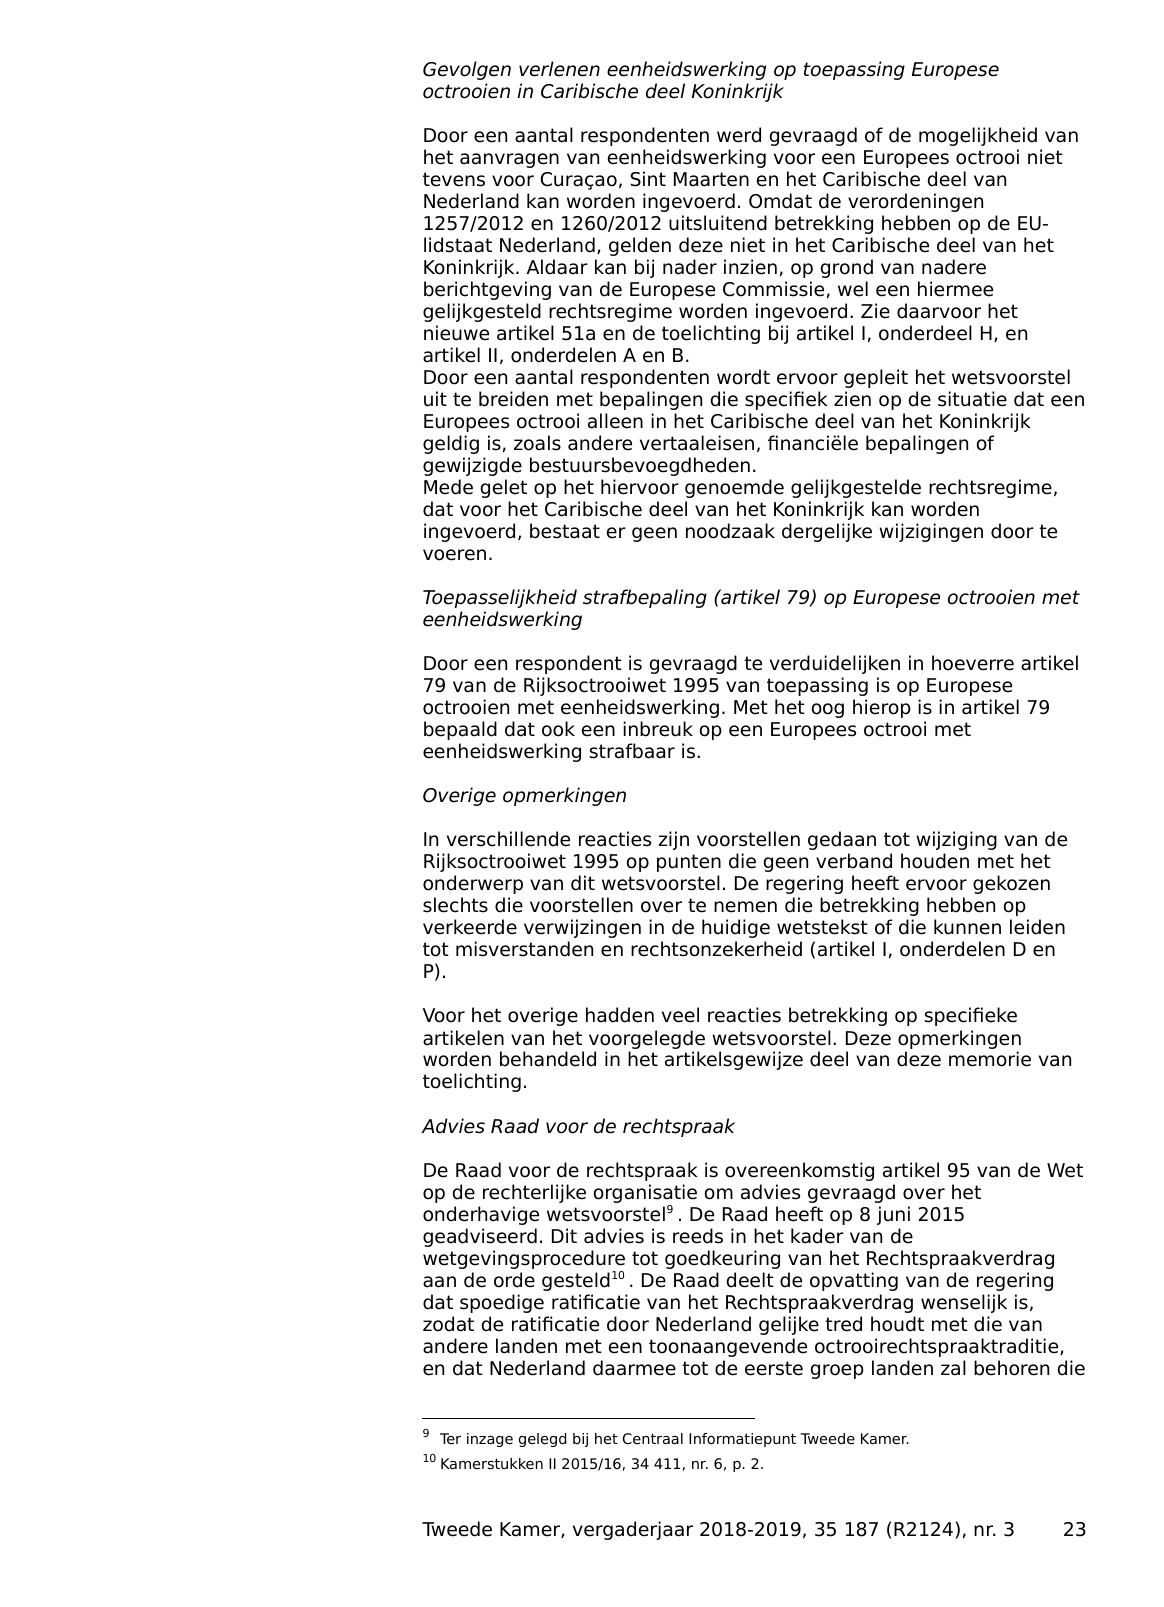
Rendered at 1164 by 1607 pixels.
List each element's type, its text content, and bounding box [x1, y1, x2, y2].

text Voor het overige hadden veel reacties betrekking op specifieke artikelen van het voorgelegde wetsvoorstel. Deze opmerkingen worden behandeld in het artikelsgewijze deel van deze memorie van toelichting. [422, 1005, 1087, 1093]
text Mede gelet op het hiervoor genoemde gelijkgestelde rechtsregime, dat voor het Caribische deel van het Koninkrijk kan worden ingevoerd, bestaat er geen noodzaak dergelijke wijzigingen door te voeren. [422, 477, 1087, 565]
text Kamerstukken II 2015/16, 34 411, nr. 6, p. 2. [422, 1452, 1087, 1474]
text De Raad voor de rechtspraak is overeenkomstig artikel 95 van de Wet op de rechterlijke organisatie om advies gevraagd over het onderhavige wetsvoorstel. De Raad heeft op 8 juni 2015 geadviseerd. Dit advies is reeds in het kader van de wetgevingsprocedure tot goedkeuring van het Rechtspraakverdrag aan de orde gesteld. De Raad deelt de opvatting van de regering dat spoedige ratificatie van het Rechtspraakverdrag wenselijk is, zodat de ratificatie door Nederland gelijke tred houdt met die van andere landen met een toonaangevende octrooirechtspraaktraditie, en dat Nederland daarmee tot de eerste groep landen zal behoren die [422, 1160, 1087, 1379]
subtitle Advies Raad voor de rechtspraak [422, 1116, 1087, 1137]
subtitle Toepasselijkheid strafbepaling (artikel 79) op Europese octrooien met eenheidswerking [422, 587, 1087, 631]
text Door een aantal respondenten werd gevraagd of de mogelijkheid van het aanvragen van eenheidswerking voor een Europees octrooi niet tevens voor Curaçao, Sint Maarten en het Caribische deel van Nederland kan worden ingevoerd. Omdat de verordeningen 1257/2012 en 1260/2012 uitsluitend betrekking hebben op de EU-lidstaat Nederland, gelden deze niet in het Caribische deel van het Koninkrijk. Aldaar kan bij nader inzien, op grond van nadere berichtgeving van de Europese Commissie, wel een hiermee gelijkgesteld rechtsregime worden ingevoerd. Zie daarvoor het nieuwe artikel 51a en de toelichting bij artikel I, onderdeel H, en artikel II, onderdelen A en B. [422, 125, 1087, 367]
subtitle Gevolgen verlenen eenheidswerking op toepassing Europese octrooien in Caribische deel Koninkrijk [422, 59, 1087, 103]
text In verschillende reacties zijn voorstellen gedaan tot wijziging van de Rijksoctrooiwet 1995 op punten die geen verband houden met het onderwerp van dit wetsvoorstel. De regering heeft ervoor gekozen slechts die voorstellen over te nemen die betrekking hebben op verkeerde verwijzingen in de huidige wetstekst of die kunnen leiden tot misverstanden en rechtsonzekerheid (artikel I, onderdelen D en P). [422, 829, 1087, 983]
subtitle Overige opmerkingen [422, 785, 1087, 807]
text Door een respondent is gevraagd te verduidelijken in hoeverre artikel 79 van de Rijksoctrooiwet 1995 van toepassing is op Europese octrooien met eenheidswerking. Met het oog hierop is in artikel 79 bepaald dat ook een inbreuk op een Europees octrooi met eenheidswerking strafbaar is. [422, 653, 1087, 763]
text Door een aantal respondenten wordt ervoor gepleit het wetsvoorstel uit te breiden met bepalingen die specifiek zien op de situatie dat een Europees octrooi alleen in het Caribische deel van het Koninkrijk geldig is, zoals andere vertaaleisen, financiële bepalingen of gewijzigde bestuursbevoegdheden. [422, 367, 1087, 477]
text Ter inzage gelegd bij het Centraal Informatiepunt Tweede Kamer. [422, 1427, 1087, 1449]
